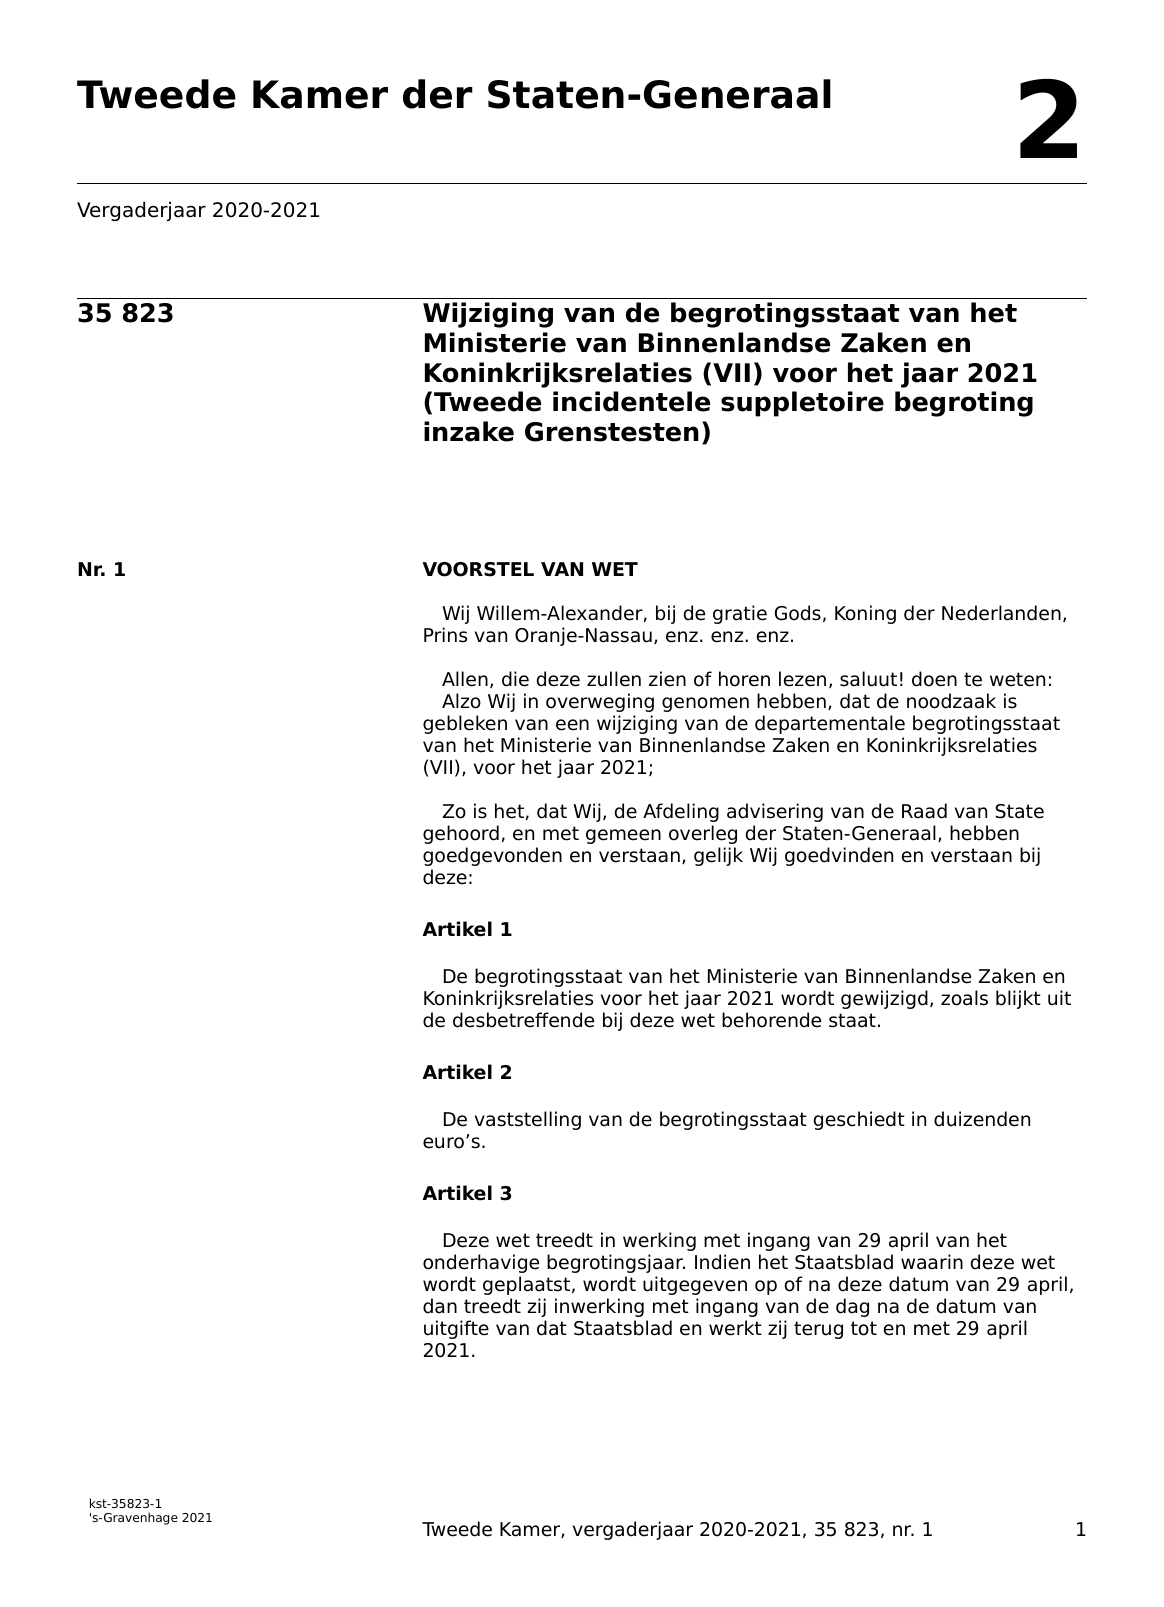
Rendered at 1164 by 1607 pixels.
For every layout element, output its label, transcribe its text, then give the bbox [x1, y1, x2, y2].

text Allen, die deze zullen zien of horen lezen, saluut! doen te weten: [422, 669, 1087, 691]
table_header 2 [886, 59, 1087, 183]
table_header Tweede Kamer der Staten-Generaal [77, 59, 886, 183]
subtitle Nr. 1 VOORSTEL VAN WET [77, 558, 1087, 580]
text De vaststelling van de begrotingsstaat geschiedt in duizenden euro’s. [422, 1109, 1087, 1153]
subtitle 35 823 Wijziging van de begrotingsstaat van het Ministerie van Binnenlandse Zaken en Koninkrijksrelaties (VII) voor het jaar 2021 (Tweede incidentele suppletoire begroting inzake Grenstesten) [77, 299, 1087, 447]
text Zo is het, dat Wij, de Afdeling advisering van de Raad van State gehoord, en met gemeen overleg der Staten-Generaal, hebben goedgevonden en verstaan, gelijk Wij goedvinden en verstaan bij deze: [422, 801, 1087, 889]
text kst-35823-1 [88, 1497, 323, 1511]
subtitle Artikel 3 [422, 1183, 1087, 1204]
subtitle Artikel 2 [422, 1062, 1087, 1084]
text 's-Gravenhage 2021 [88, 1511, 323, 1525]
text Deze wet treedt in werking met ingang van 29 april van het onderhavige begrotingsjaar. Indien het Staatsblad waarin deze wet wordt geplaatst, wordt uitgegeven op of na deze datum van 29 april, dan treedt zij inwerking met ingang van de dag na de datum van uitgifte van dat Staatsblad en werkt zij terug tot en met 29 april 2021. [422, 1229, 1087, 1361]
text De begrotingsstaat van het Ministerie van Binnenlandse Zaken en Koninkrijksrelaties voor het jaar 2021 wordt gewijzigd, zoals blijkt uit de desbetreffende bij deze wet behorende staat. [422, 966, 1087, 1032]
text Wij Willem-Alexander, bij de gratie Gods, Koning der Nederlanden, Prins van Oranje-Nassau, enz. enz. enz. [422, 603, 1087, 647]
text Alzo Wij in overweging genomen hebben, dat de noodzaak is gebleken van een wijziging van de departementale begrotingsstaat van het Ministerie van Binnenlandse Zaken en Koninkrijksrelaties (VII), voor het jaar 2021; [422, 691, 1087, 779]
subtitle Artikel 1 [422, 919, 1087, 941]
table_cell Vergaderjaar 2020-2021 [77, 184, 1087, 298]
